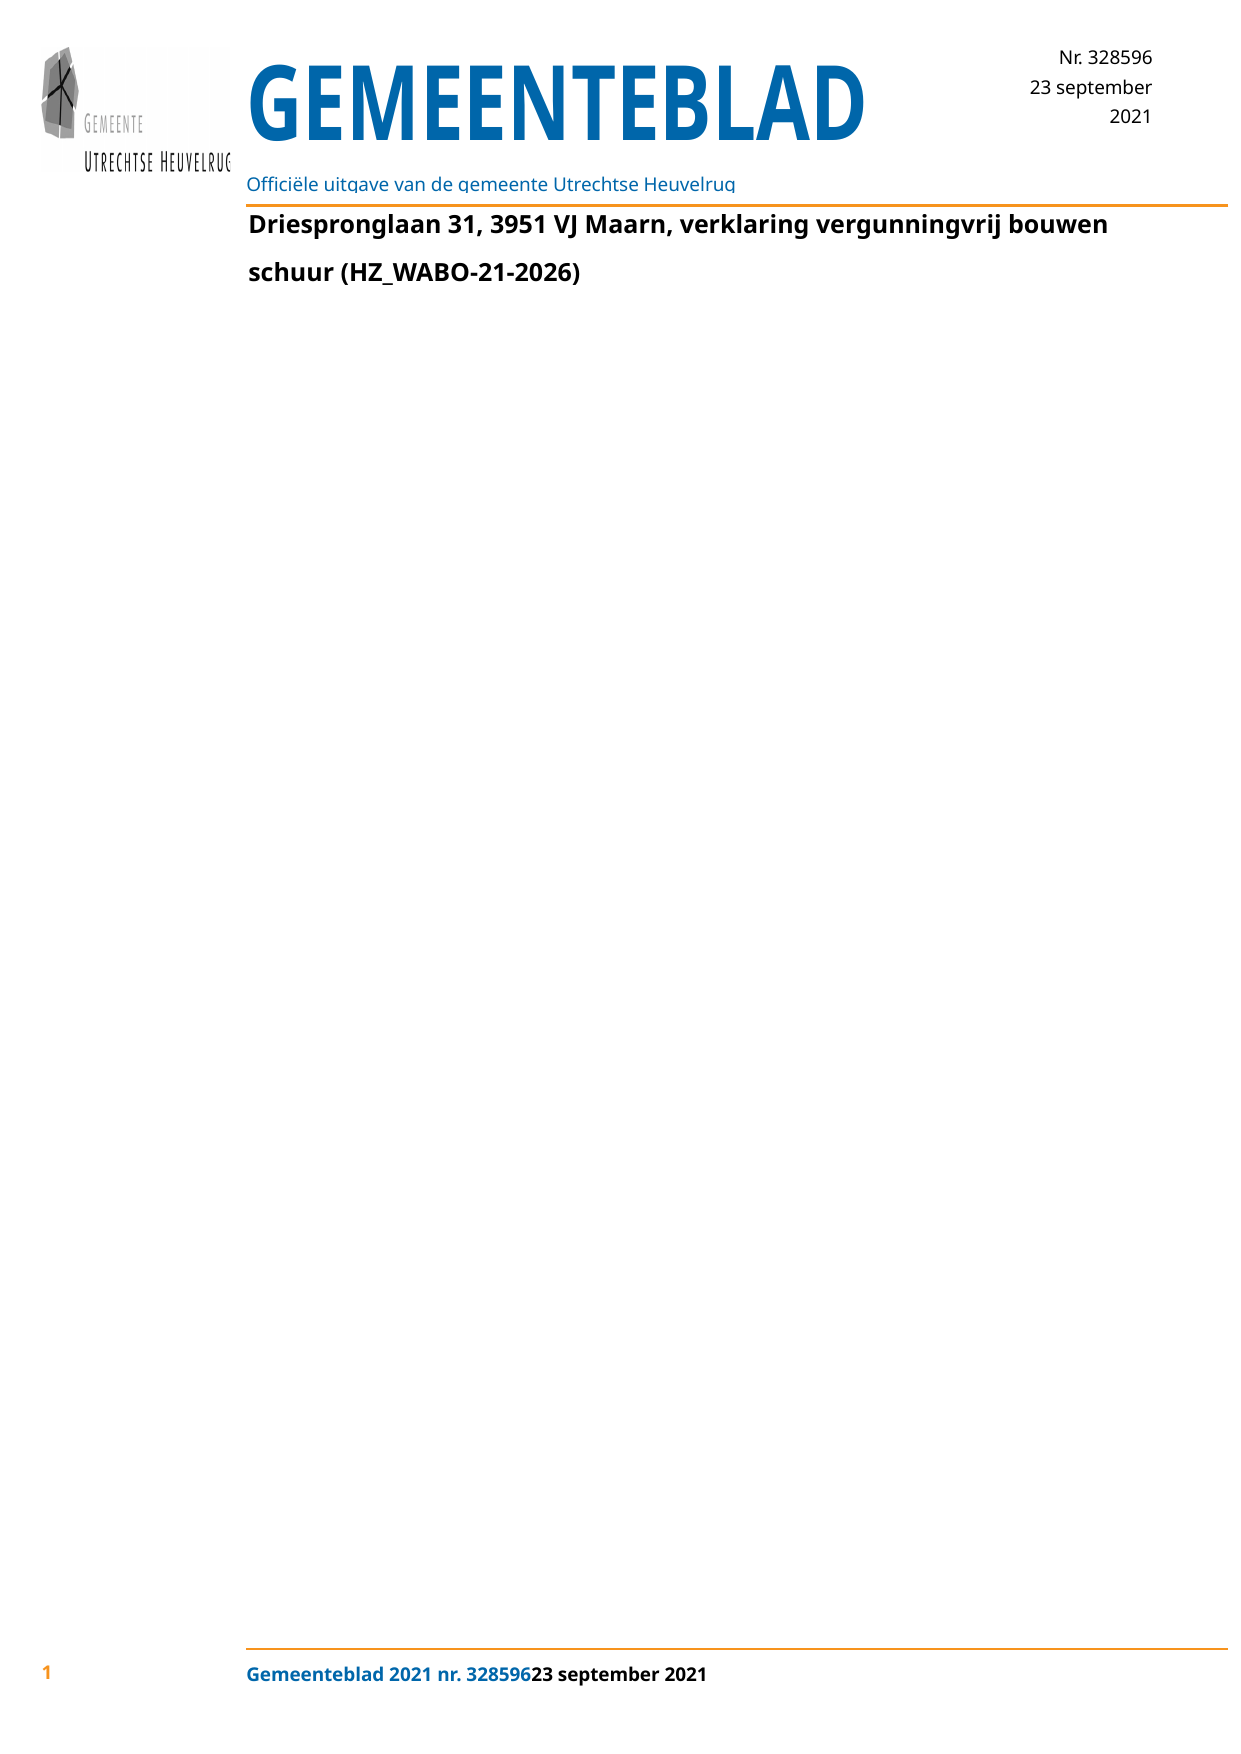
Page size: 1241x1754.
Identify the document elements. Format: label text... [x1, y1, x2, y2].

picture [41, 47, 231, 172]
text Driespronglaan 31, 3951 VJ Maarn, verklaring vergunningvrij bouwen schuur (HZ_WABO-21-2026) [248, 207, 1152, 288]
